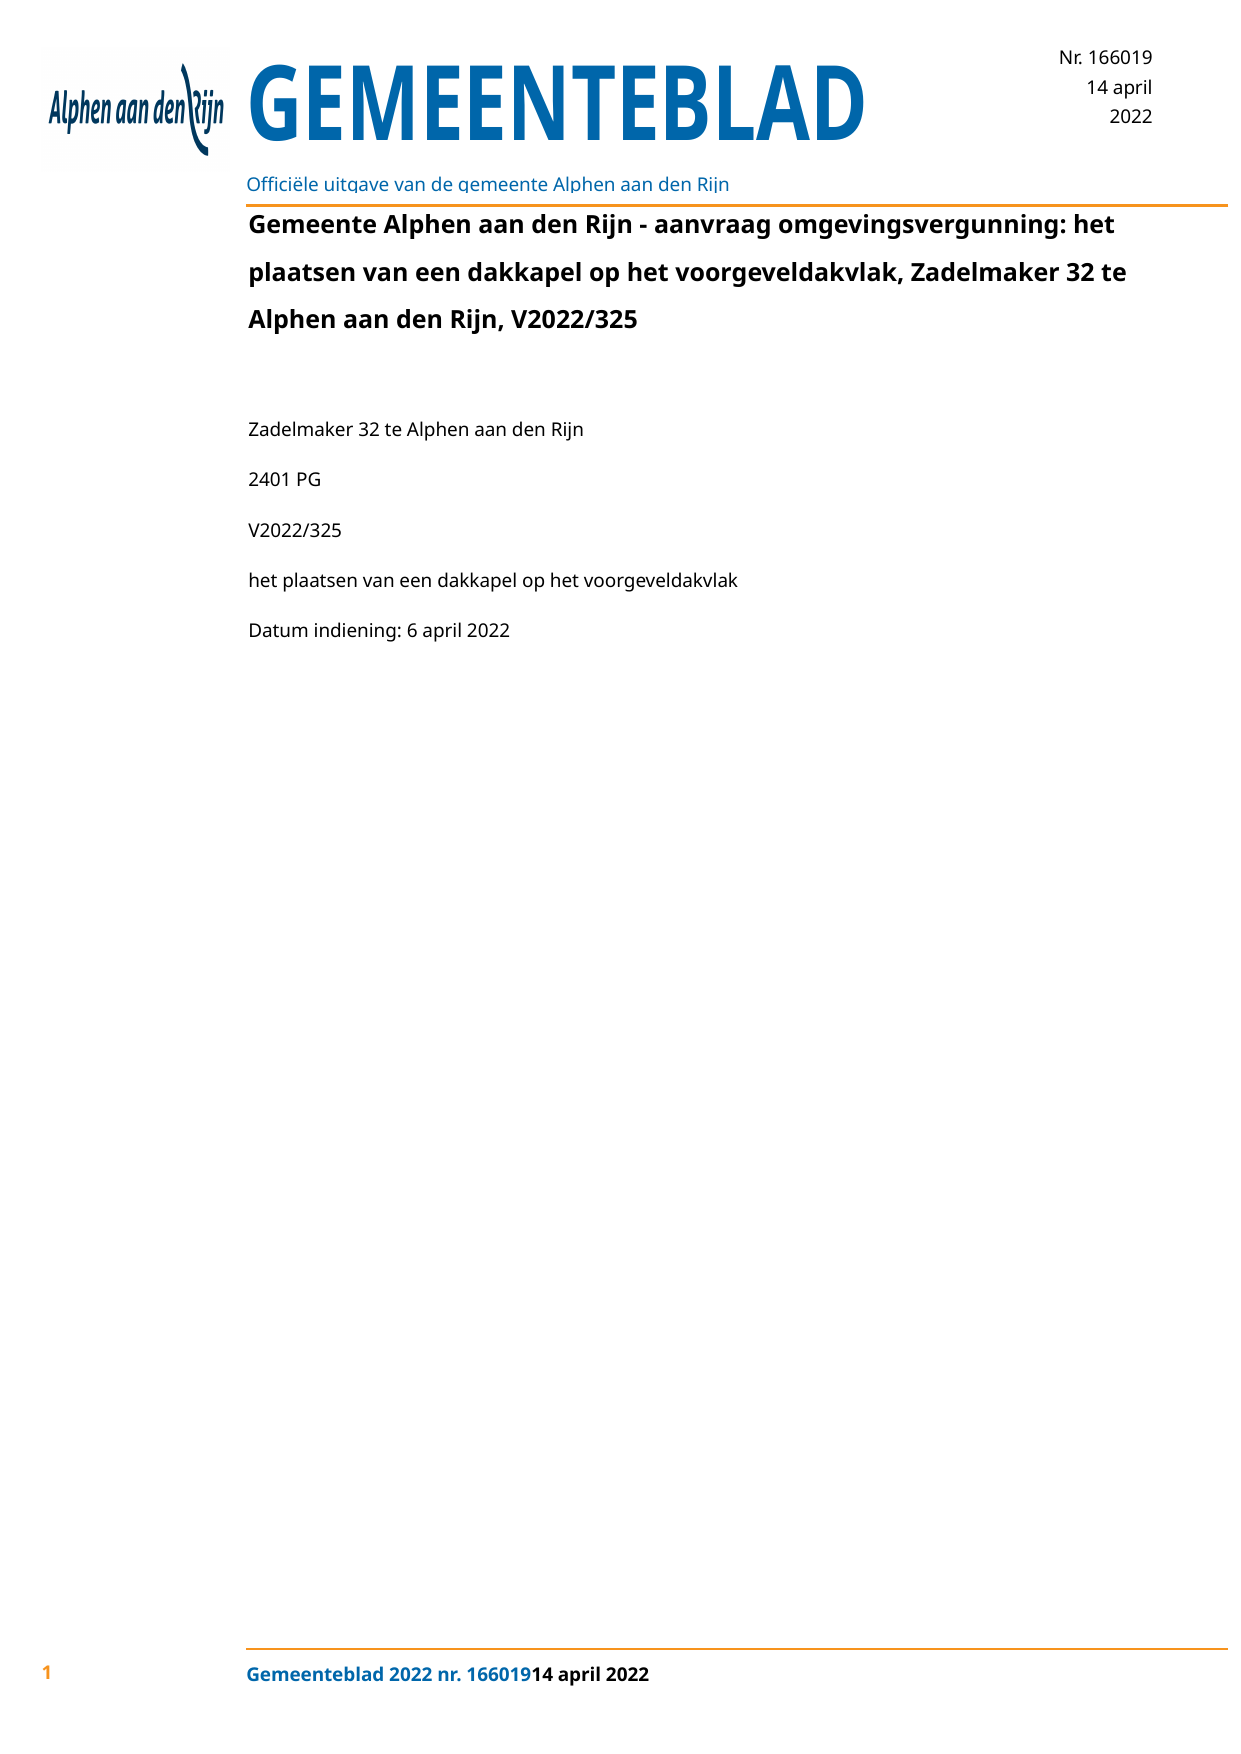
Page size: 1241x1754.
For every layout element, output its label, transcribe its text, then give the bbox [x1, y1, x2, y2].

text Datum indiening: 6 april 2022 [248, 618, 1152, 643]
picture [41, 47, 231, 172]
text V2022/325 [248, 517, 1152, 542]
text het plaatsen van een dakkapel op het voorgeveldakvlak [248, 567, 1152, 593]
text Gemeente Alphen aan den Rijn - aanvraag omgevingsvergunning: het plaatsen van een dakkapel op het voorgeveldakvlak, Zadelmaker 32 te Alphen aan den Rijn, V2022/325 [248, 207, 1152, 336]
text 2401 PG [248, 466, 1152, 492]
text Zadelmaker 32 te Alphen aan den Rijn [248, 416, 1152, 442]
